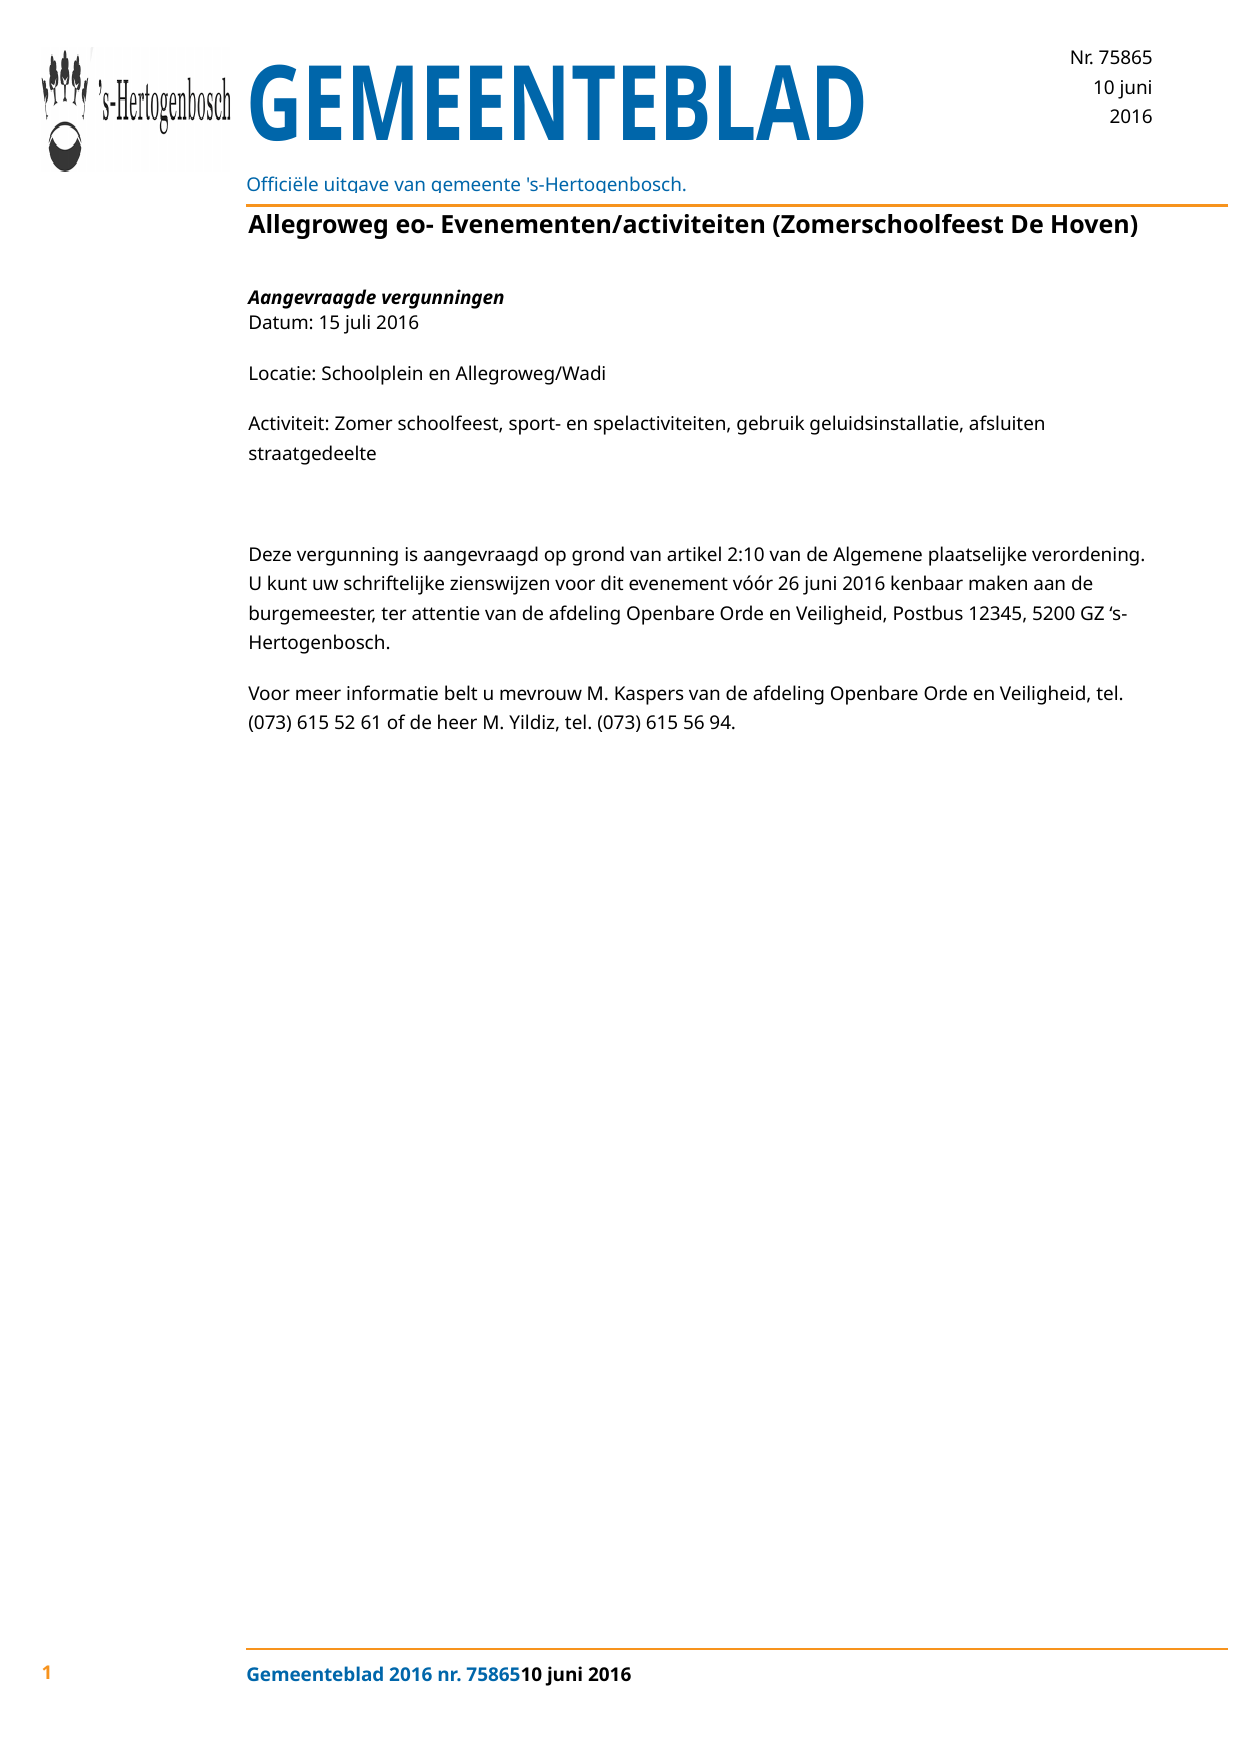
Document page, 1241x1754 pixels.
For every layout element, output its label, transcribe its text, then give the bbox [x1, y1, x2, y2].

text Locatie: Schoolplein en Allegroweg/Wadi [248, 360, 1152, 386]
text Activiteit: Zomer schoolfeest, sport- en spelactiviteiten, gebruik geluidsinstallatie, afsluiten straatgedeelte [248, 410, 1152, 466]
text Datum: 15 juli 2016 [248, 309, 1152, 335]
text Allegroweg eo- Evenementen/activiteiten (Zomerschoolfeest De Hoven) [248, 207, 1152, 241]
picture [41, 47, 231, 172]
text Voor meer informatie belt u mevrouw M. Kaspers van de afdeling Openbare Orde en Veiligheid, tel. (073) 615 52 61 of de heer M. Yildiz, tel. (073) 615 56 94. [248, 680, 1152, 735]
text Deze vergunning is aangevraagd op grond van artikel 2:10 van de Algemene plaatselijke verordening. U kunt uw schriftelijke zienswijzen voor dit evenement vóór 26 juni 2016 kenbaar maken aan de burgemeester, ter attentie van de afdeling Openbare Orde en Veiligheid, Postbus 12345, 5200 GZ ‘s-Hertogenbosch. [248, 541, 1152, 655]
text Aangevraagde vergunningen [248, 284, 1152, 309]
